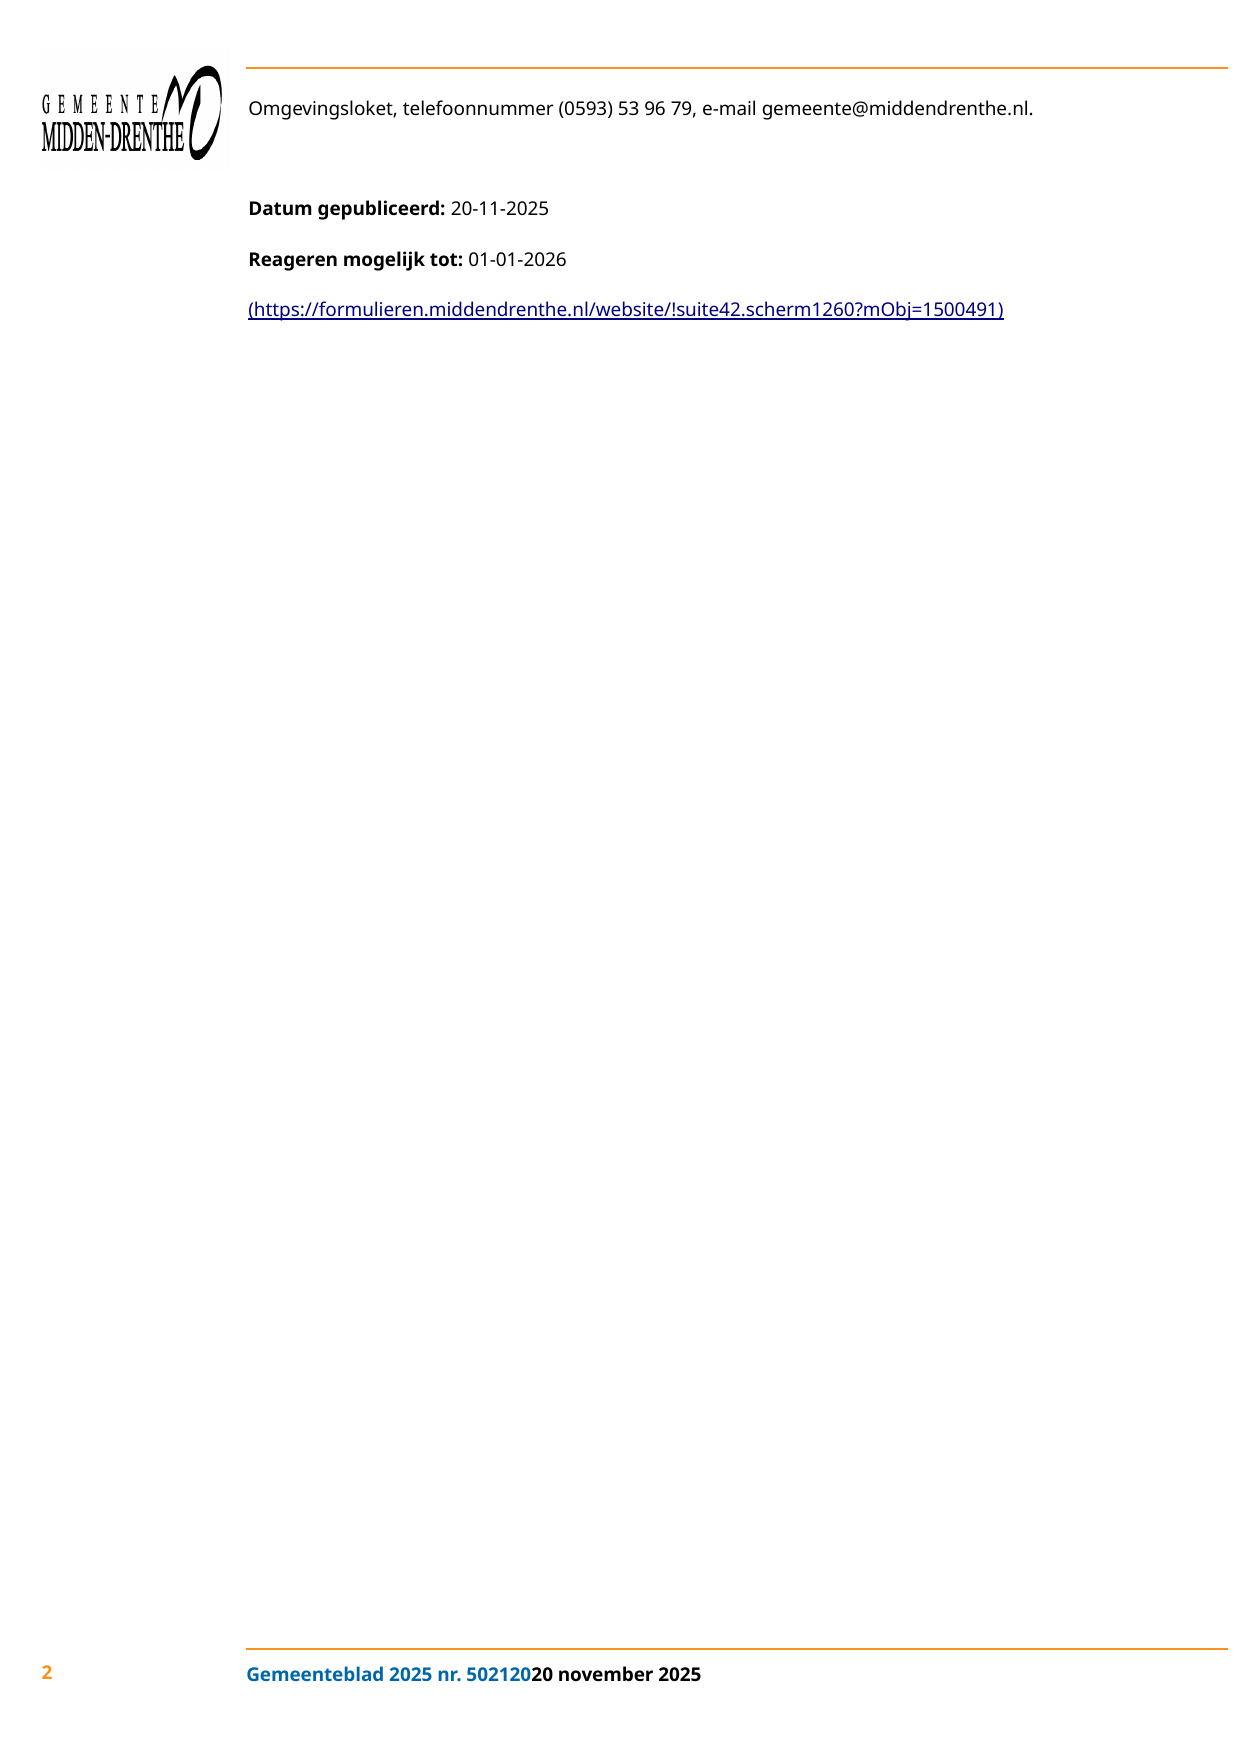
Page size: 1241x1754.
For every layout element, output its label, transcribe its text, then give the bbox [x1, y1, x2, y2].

picture [41, 47, 231, 172]
text Datum gepubliceerd: 20-11-2025 [248, 196, 1152, 221]
text (https://formulieren.middendrenthe.nl/website/!suite42.scherm1260?mObj=1500491) [248, 296, 1152, 322]
text Omgevingsloket, telefoonnummer (0593) 53 96 79, e-mail gemeente@middendrenthe.nl. [248, 95, 1152, 121]
text Reageren mogelijk tot: 01-01-2026 [248, 246, 1152, 272]
